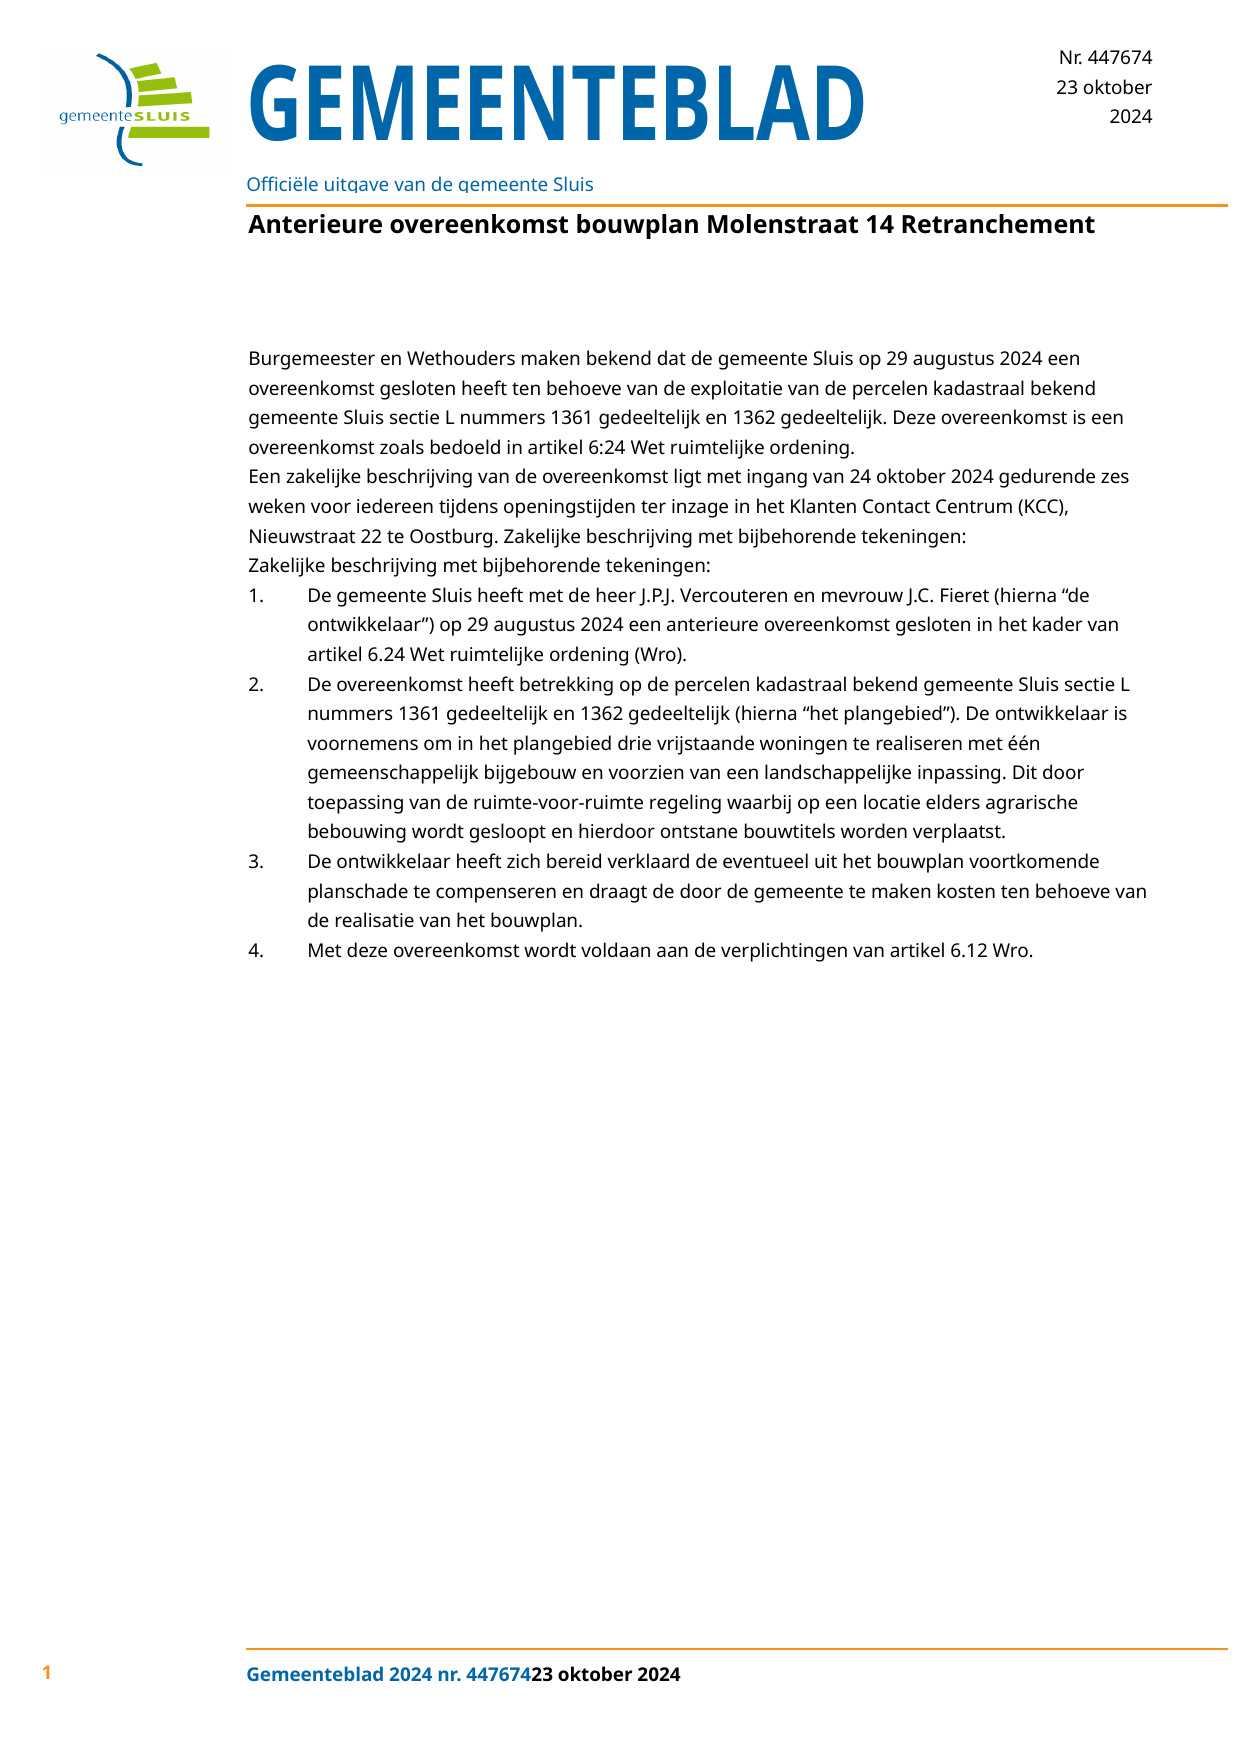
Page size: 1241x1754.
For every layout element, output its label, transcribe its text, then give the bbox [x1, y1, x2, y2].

text Zakelijke beschrijving met bijbehorende tekeningen: [248, 552, 1152, 578]
text Anterieure overeenkomst bouwplan Molenstraat 14 Retranchement [248, 207, 1152, 241]
list De gemeente Sluis heeft met de heer J.P.J. Vercouteren en mevrouw J.C. Fieret (hierna “de ontwikkelaar”) op 29 augustus 2024 een anterieure overeenkomst gesloten in het kader van artikel 6.24 Wet ruimtelijke ordening (Wro). [248, 582, 1152, 667]
list Met deze overeenkomst wordt voldaan aan de verplichtingen van artikel 6.12 Wro. [248, 937, 1152, 963]
text Burgemeester en Wethouders maken bekend dat de gemeente Sluis op 29 augustus 2024 een overeenkomst gesloten heeft ten behoeve van de exploitatie van de percelen kadastraal bekend gemeente Sluis sectie L nummers 1361 gedeeltelijk en 1362 gedeeltelijk. Deze overeenkomst is een overeenkomst zoals bedoeld in artikel 6:24 Wet ruimtelijke ordening. [248, 345, 1152, 460]
list De overeenkomst heeft betrekking op de percelen kadastraal bekend gemeente Sluis sectie L nummers 1361 gedeeltelijk en 1362 gedeeltelijk (hierna “het plangebied”). De ontwikkelaar is voornemens om in het plangebied drie vrijstaande woningen te realiseren met één gemeenschappelijk bijgebouw en voorzien van een landschappelijke inpassing. Dit door toepassing van de ruimte-voor-ruimte regeling waarbij op een locatie elders agrarische bebouwing wordt gesloopt en hierdoor ontstane bouwtitels worden verplaatst. [248, 671, 1152, 844]
text Een zakelijke beschrijving van de overeenkomst ligt met ingang van 24 oktober 2024 gedurende zes weken voor iedereen tijdens openingstijden ter inzage in het Klanten Contact Centrum (KCC), Nieuwstraat 22 te Oostburg. Zakelijke beschrijving met bijbehorende tekeningen: [248, 464, 1152, 548]
picture [41, 47, 231, 172]
list De ontwikkelaar heeft zich bereid verklaard de eventueel uit het bouwplan voortkomende planschade te compenseren en draagt de door de gemeente te maken kosten ten behoeve van de realisatie van het bouwplan. [248, 848, 1152, 933]
